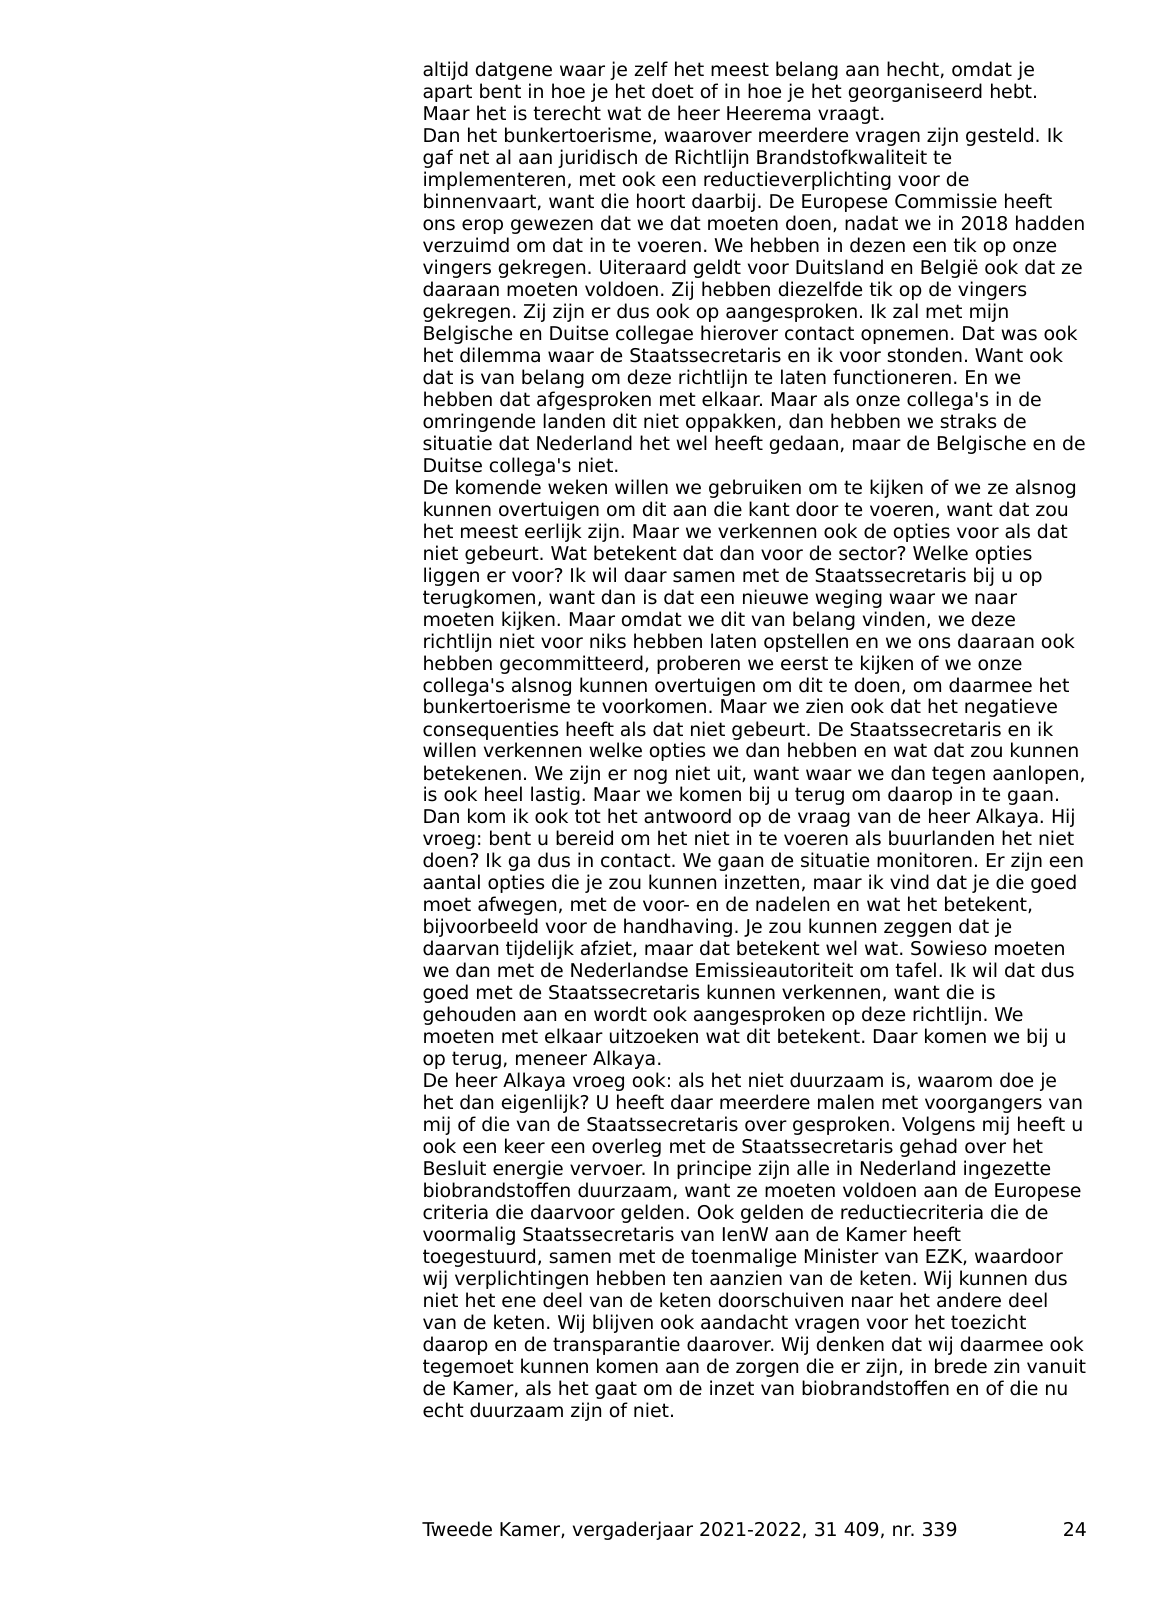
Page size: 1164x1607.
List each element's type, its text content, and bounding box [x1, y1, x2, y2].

text Dan het bunkertoerisme, waarover meerdere vragen zijn gesteld. Ik gaf net al aan juridisch de Richtlijn Brandstofkwaliteit te implementeren, met ook een reductieverplichting voor de binnenvaart, want die hoort daarbij. De Europese Commissie heeft ons erop gewezen dat we dat moeten doen, nadat we in 2018 hadden verzuimd om dat in te voeren. We hebben in dezen een tik op onze vingers gekregen. Uiteraard geldt voor Duitsland en België ook dat ze daaraan moeten voldoen. Zij hebben diezelfde tik op de vingers gekregen. Zij zijn er dus ook op aangesproken. Ik zal met mijn Belgische en Duitse collegae hierover contact opnemen. Dat was ook het dilemma waar de Staatssecretaris en ik voor stonden. Want ook dat is van belang om deze richtlijn te laten functioneren. En we hebben dat afgesproken met elkaar. Maar als onze collega's in de omringende landen dit niet oppakken, dan hebben we straks de situatie dat Nederland het wel heeft gedaan, maar de Belgische en de Duitse collega's niet. [422, 125, 1087, 477]
text altijd datgene waar je zelf het meest belang aan hecht, omdat je apart bent in hoe je het doet of in hoe je het georganiseerd hebt. Maar het is terecht wat de heer Heerema vraagt. [422, 59, 1087, 125]
text De komende weken willen we gebruiken om te kijken of we ze alsnog kunnen overtuigen om dit aan die kant door te voeren, want dat zou het meest eerlijk zijn. Maar we verkennen ook de opties voor als dat niet gebeurt. Wat betekent dat dan voor de sector? Welke opties liggen er voor? Ik wil daar samen met de Staatssecretaris bij u op terugkomen, want dan is dat een nieuwe weging waar we naar moeten kijken. Maar omdat we dit van belang vinden, we deze richtlijn niet voor niks hebben laten opstellen en we ons daaraan ook hebben gecommitteerd, proberen we eerst te kijken of we onze collega's alsnog kunnen overtuigen om dit te doen, om daarmee het bunkertoerisme te voorkomen. Maar we zien ook dat het negatieve consequenties heeft als dat niet gebeurt. De Staatssecretaris en ik willen verkennen welke opties we dan hebben en wat dat zou kunnen betekenen. We zijn er nog niet uit, want waar we dan tegen aanlopen, is ook heel lastig. Maar we komen bij u terug om daarop in te gaan. [422, 477, 1087, 806]
text Dan kom ik ook tot het antwoord op de vraag van de heer Alkaya. Hij vroeg: bent u bereid om het niet in te voeren als buurlanden het niet doen? Ik ga dus in contact. We gaan de situatie monitoren. Er zijn een aantal opties die je zou kunnen inzetten, maar ik vind dat je die goed moet afwegen, met de voor- en de nadelen en wat het betekent, bijvoorbeeld voor de handhaving. Je zou kunnen zeggen dat je daarvan tijdelijk afziet, maar dat betekent wel wat. Sowieso moeten we dan met de Nederlandse Emissieautoriteit om tafel. Ik wil dat dus goed met de Staatssecretaris kunnen verkennen, want die is gehouden aan en wordt ook aangesproken op deze richtlijn. We moeten met elkaar uitzoeken wat dit betekent. Daar komen we bij u op terug, meneer Alkaya. [422, 806, 1087, 1070]
text De heer Alkaya vroeg ook: als het niet duurzaam is, waarom doe je het dan eigenlijk? U heeft daar meerdere malen met voorgangers van mij of die van de Staatssecretaris over gesproken. Volgens mij heeft u ook een keer een overleg met de Staatssecretaris gehad over het Besluit energie vervoer. In principe zijn alle in Nederland ingezette biobrandstoffen duurzaam, want ze moeten voldoen aan de Europese criteria die daarvoor gelden. Ook gelden de reductiecriteria die de voormalig Staatssecretaris van IenW aan de Kamer heeft toegestuurd, samen met de toenmalige Minister van EZK, waardoor wij verplichtingen hebben ten aanzien van de keten. Wij kunnen dus niet het ene deel van de keten doorschuiven naar het andere deel van de keten. Wij blijven ook aandacht vragen voor het toezicht daarop en de transparantie daarover. Wij denken dat wij daarmee ook tegemoet kunnen komen aan de zorgen die er zijn, in brede zin vanuit de Kamer, als het gaat om de inzet van biobrandstoffen en of die nu echt duurzaam zijn of niet. [422, 1070, 1087, 1422]
